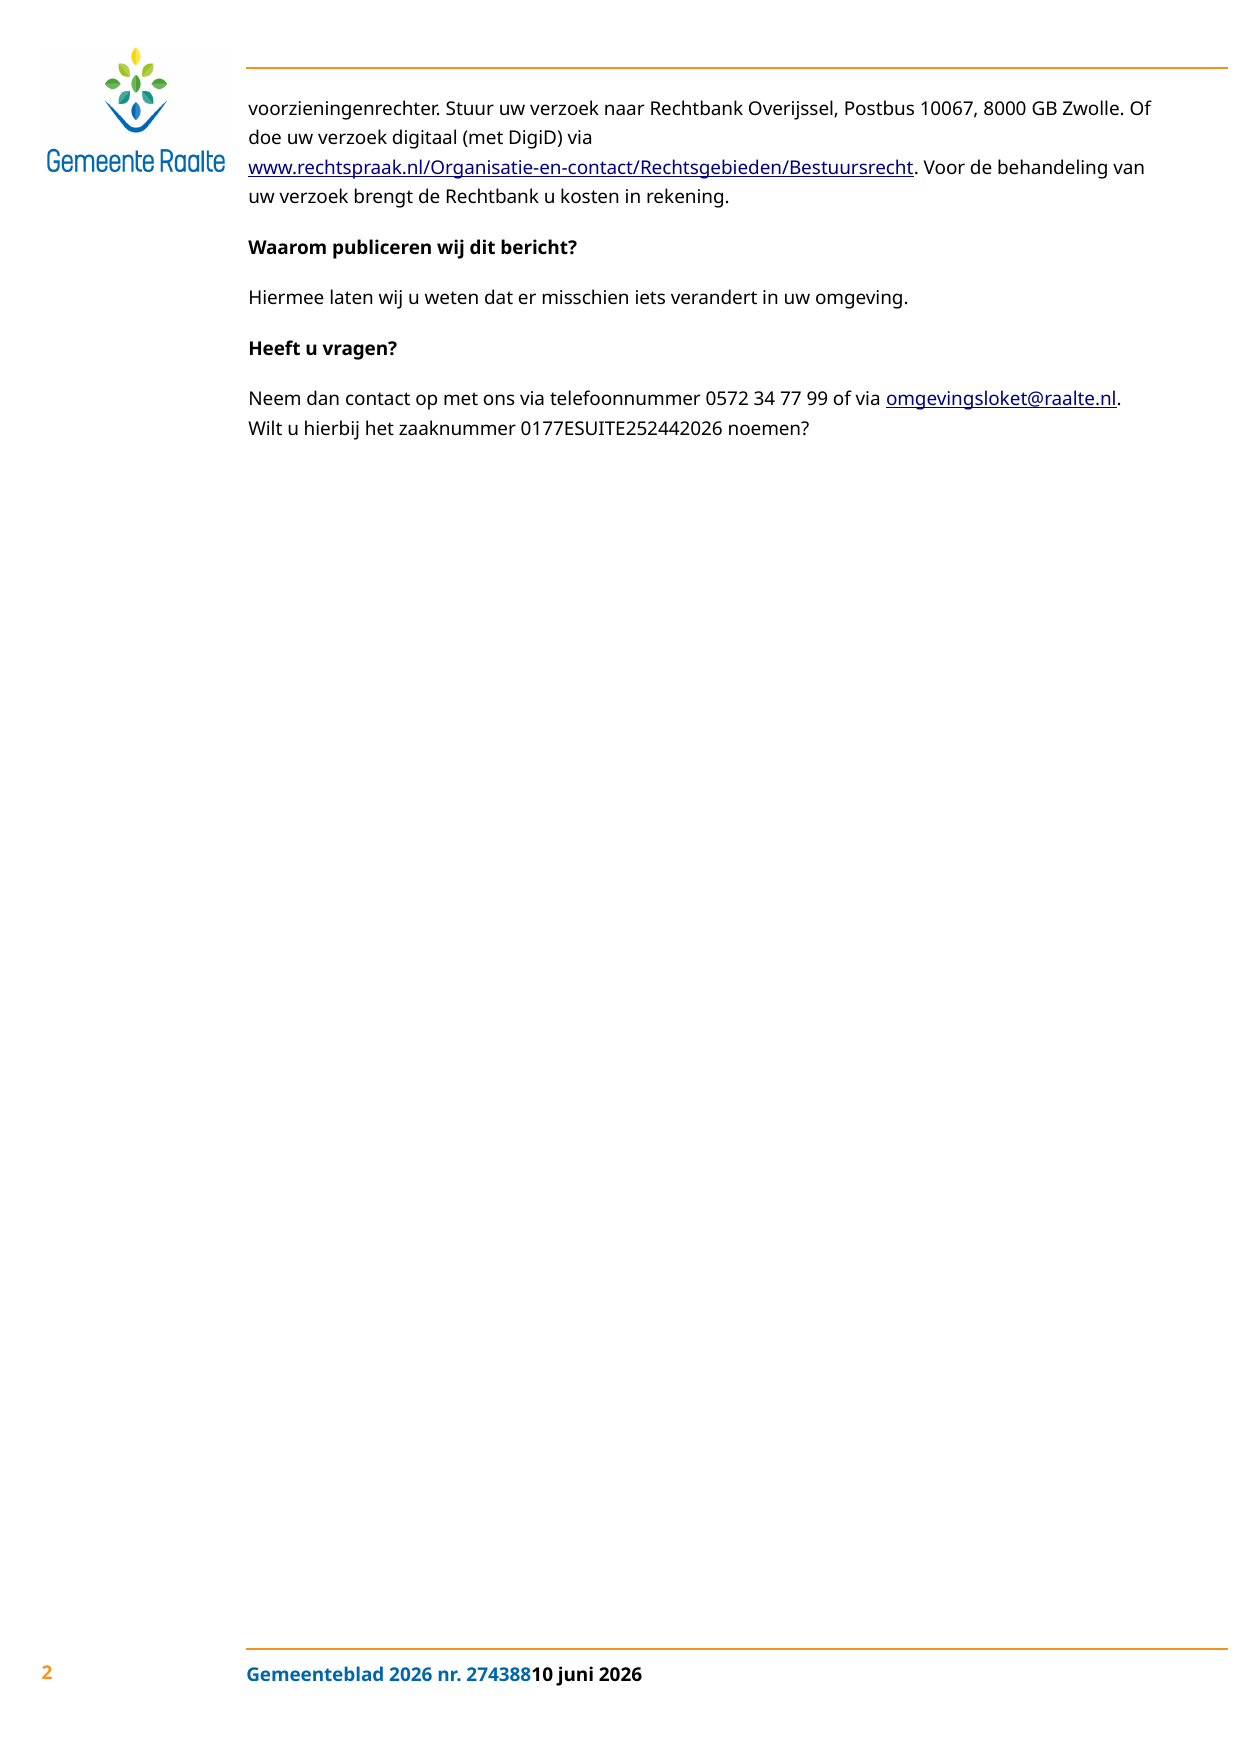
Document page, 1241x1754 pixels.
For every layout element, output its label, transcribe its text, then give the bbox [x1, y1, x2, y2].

text Waarom publiceren wij dit bericht? [248, 234, 1152, 260]
text Neem dan contact op met ons via telefoonnummer 0572 34 77 99 of via omgevingsloket@raalte.nl. Wilt u hierbij het zaaknummer 0177ESUITE252442026 noemen? [248, 385, 1152, 441]
picture [41, 47, 231, 172]
text Heeft u vragen? [248, 335, 1152, 361]
text voorzieningenrechter. Stuur uw verzoek naar Rechtbank Overijssel, Postbus 10067, 8000 GB Zwolle. Of doe uw verzoek digitaal (met DigiD) via www.rechtspraak.nl/Organisatie-en-contact/Rechtsgebieden/Bestuursrecht. Voor de behandeling van uw verzoek brengt de Rechtbank u kosten in rekening. [248, 95, 1152, 209]
text Hiermee laten wij u weten dat er misschien iets verandert in uw omgeving. [248, 284, 1152, 310]
